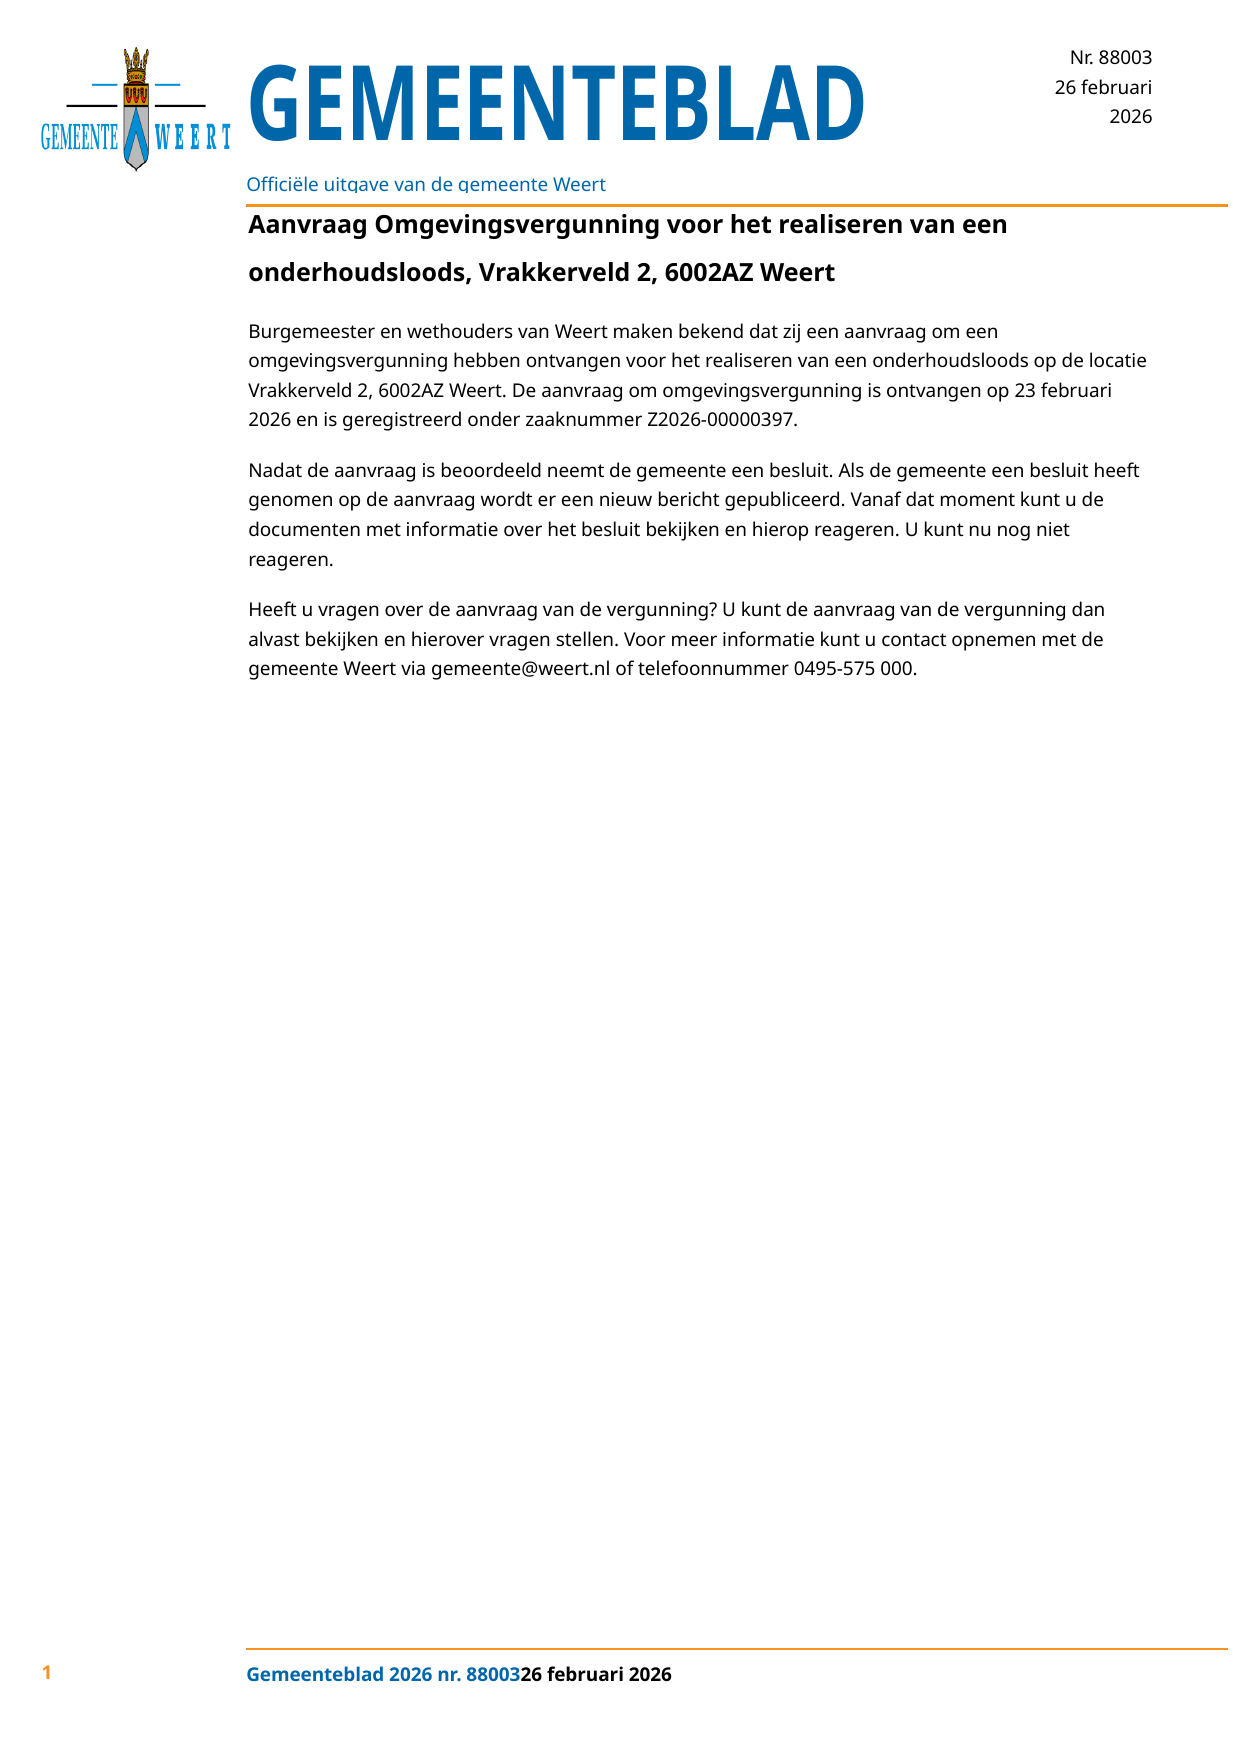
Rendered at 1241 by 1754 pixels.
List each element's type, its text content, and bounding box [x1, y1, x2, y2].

text Nadat de aanvraag is beoordeeld neemt de gemeente een besluit. Als de gemeente een besluit heeft genomen op de aanvraag wordt er een nieuw bericht gepubliceerd. Vanaf dat moment kunt u de documenten met informatie over het besluit bekijken en hierop reageren. U kunt nu nog niet reageren. [248, 457, 1152, 572]
text Aanvraag Omgevingsvergunning voor het realiseren van een onderhoudsloods, Vrakkerveld 2, 6002AZ Weert [248, 207, 1152, 288]
text Heeft u vragen over de aanvraag van de vergunning? U kunt de aanvraag van de vergunning dan alvast bekijken en hierover vragen stellen. Voor meer informatie kunt u contact opnemen met de gemeente Weert via gemeente@weert.nl of telefoonnummer 0495-575 000. [248, 596, 1152, 681]
picture [41, 47, 231, 172]
text Burgemeester en wethouders van Weert maken bekend dat zij een aanvraag om een omgevingsvergunning hebben ontvangen voor het realiseren van een onderhoudsloods op de locatie Vrakkerveld 2, 6002AZ Weert. De aanvraag om omgevingsvergunning is ontvangen op 23 februari 2026 en is geregistreerd onder zaaknummer Z2026-00000397. [248, 318, 1152, 432]
